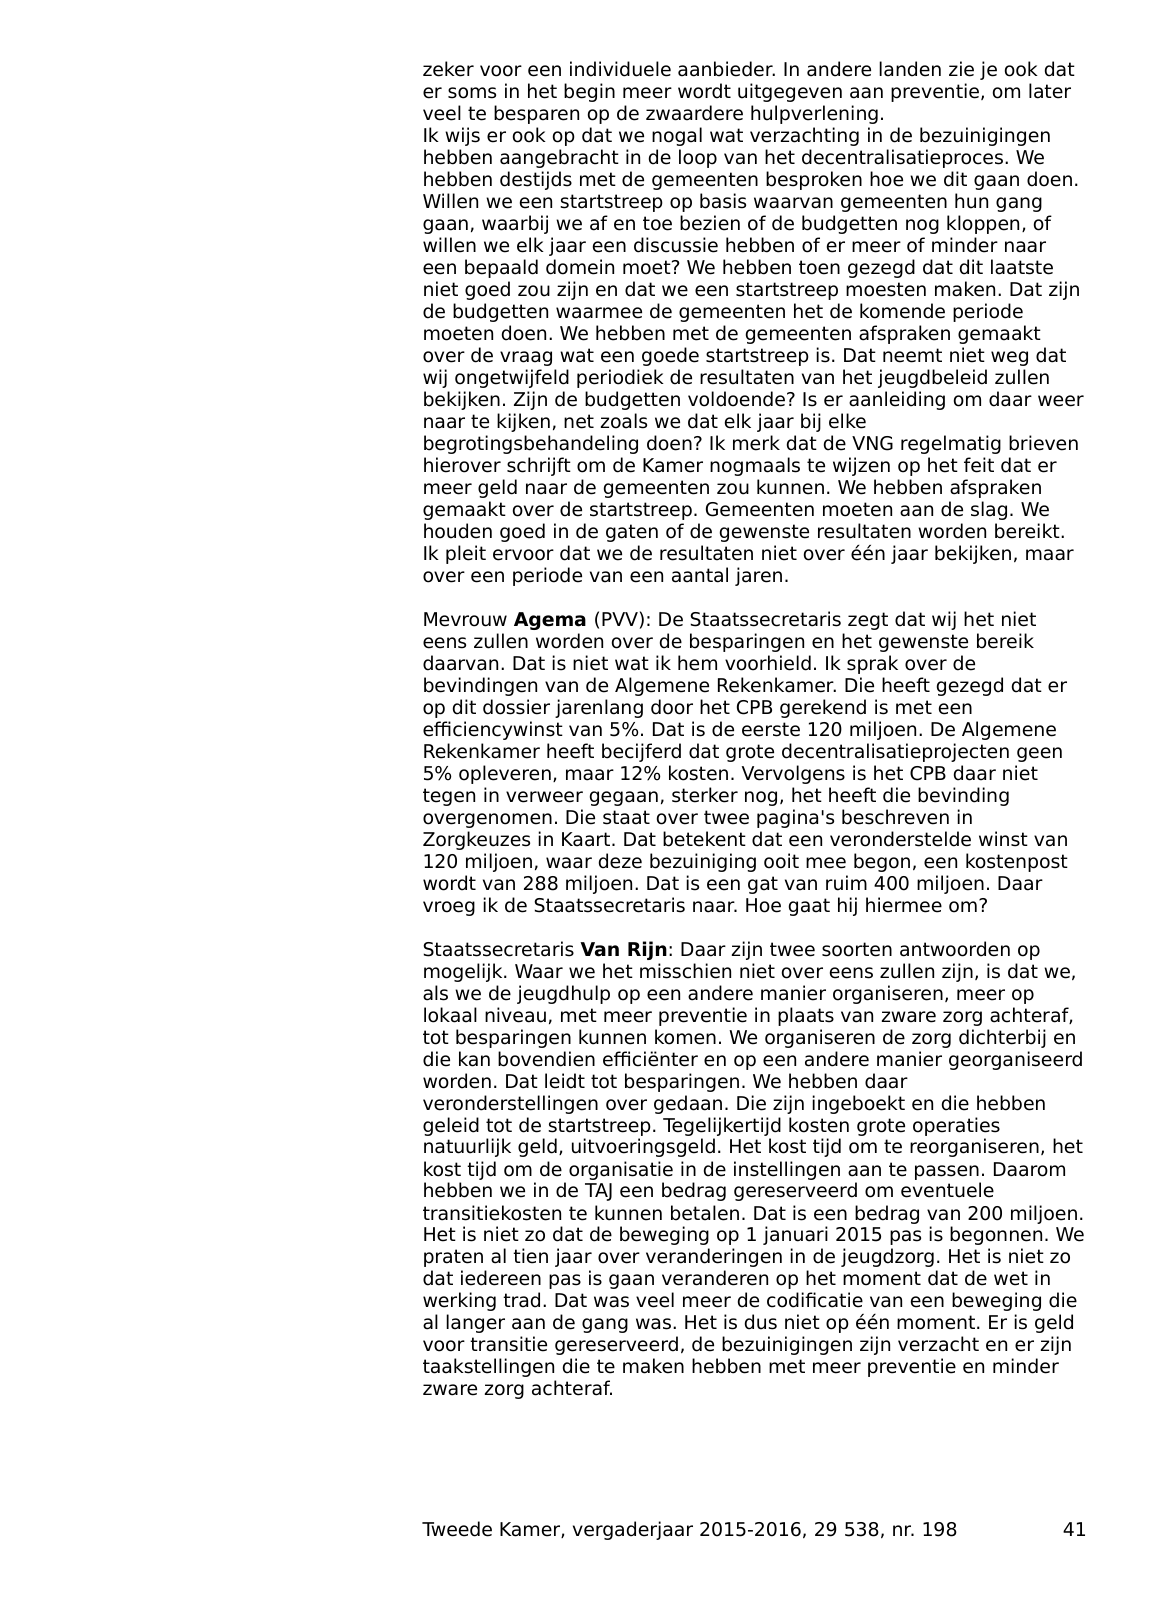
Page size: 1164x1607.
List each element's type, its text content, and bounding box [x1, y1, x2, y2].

text zeker voor een individuele aanbieder. In andere landen zie je ook dat er soms in het begin meer wordt uitgegeven aan preventie, om later veel te besparen op de zwaardere hulpverlening. [422, 59, 1087, 125]
text Staatssecretaris Van Rijn: Daar zijn twee soorten antwoorden op mogelijk. Waar we het misschien niet over eens zullen zijn, is dat we, als we de jeugdhulp op een andere manier organiseren, meer op lokaal niveau, met meer preventie in plaats van zware zorg achteraf, tot besparingen kunnen komen. We organiseren de zorg dichterbij en die kan bovendien efficiënter en op een andere manier georganiseerd worden. Dat leidt tot besparingen. We hebben daar veronderstellingen over gedaan. Die zijn ingeboekt en die hebben geleid tot de startstreep. Tegelijkertijd kosten grote operaties natuurlijk geld, uitvoeringsgeld. Het kost tijd om te reorganiseren, het kost tijd om de organisatie in de instellingen aan te passen. Daarom hebben we in de TAJ een bedrag gereserveerd om eventuele transitiekosten te kunnen betalen. Dat is een bedrag van 200 miljoen. Het is niet zo dat de beweging op 1 januari 2015 pas is begonnen. We praten al tien jaar over veranderingen in de jeugdzorg. Het is niet zo dat iedereen pas is gaan veranderen op het moment dat de wet in werking trad. Dat was veel meer de codificatie van een beweging die al langer aan de gang was. Het is dus niet op één moment. Er is geld voor transitie gereserveerd, de bezuinigingen zijn verzacht en er zijn taakstellingen die te maken hebben met meer preventie en minder zware zorg achteraf. [422, 939, 1087, 1400]
text Ik wijs er ook op dat we nogal wat verzachting in de bezuinigingen hebben aangebracht in de loop van het decentralisatieproces. We hebben destijds met de gemeenten besproken hoe we dit gaan doen. Willen we een startstreep op basis waarvan gemeenten hun gang gaan, waarbij we af en toe bezien of de budgetten nog kloppen, of willen we elk jaar een discussie hebben of er meer of minder naar een bepaald domein moet? We hebben toen gezegd dat dit laatste niet goed zou zijn en dat we een startstreep moesten maken. Dat zijn de budgetten waarmee de gemeenten het de komende periode moeten doen. We hebben met de gemeenten afspraken gemaakt over de vraag wat een goede startstreep is. Dat neemt niet weg dat wij ongetwijfeld periodiek de resultaten van het jeugdbeleid zullen bekijken. Zijn de budgetten voldoende? Is er aanleiding om daar weer naar te kijken, net zoals we dat elk jaar bij elke begrotingsbehandeling doen? Ik merk dat de VNG regelmatig brieven hierover schrijft om de Kamer nogmaals te wijzen op het feit dat er meer geld naar de gemeenten zou kunnen. We hebben afspraken gemaakt over de startstreep. Gemeenten moeten aan de slag. We houden goed in de gaten of de gewenste resultaten worden bereikt. Ik pleit ervoor dat we de resultaten niet over één jaar bekijken, maar over een periode van een aantal jaren. [422, 125, 1087, 587]
text Mevrouw Agema (PVV): De Staatssecretaris zegt dat wij het niet eens zullen worden over de besparingen en het gewenste bereik daarvan. Dat is niet wat ik hem voorhield. Ik sprak over de bevindingen van de Algemene Rekenkamer. Die heeft gezegd dat er op dit dossier jarenlang door het CPB gerekend is met een efficiencywinst van 5%. Dat is de eerste 120 miljoen. De Algemene Rekenkamer heeft becijferd dat grote decentralisatieprojecten geen 5% opleveren, maar 12% kosten. Vervolgens is het CPB daar niet tegen in verweer gegaan, sterker nog, het heeft die bevinding overgenomen. Die staat over twee pagina's beschreven in Zorgkeuzes in Kaart. Dat betekent dat een veronderstelde winst van 120 miljoen, waar deze bezuiniging ooit mee begon, een kostenpost wordt van 288 miljoen. Dat is een gat van ruim 400 miljoen. Daar vroeg ik de Staatssecretaris naar. Hoe gaat hij hiermee om? [422, 609, 1087, 916]
